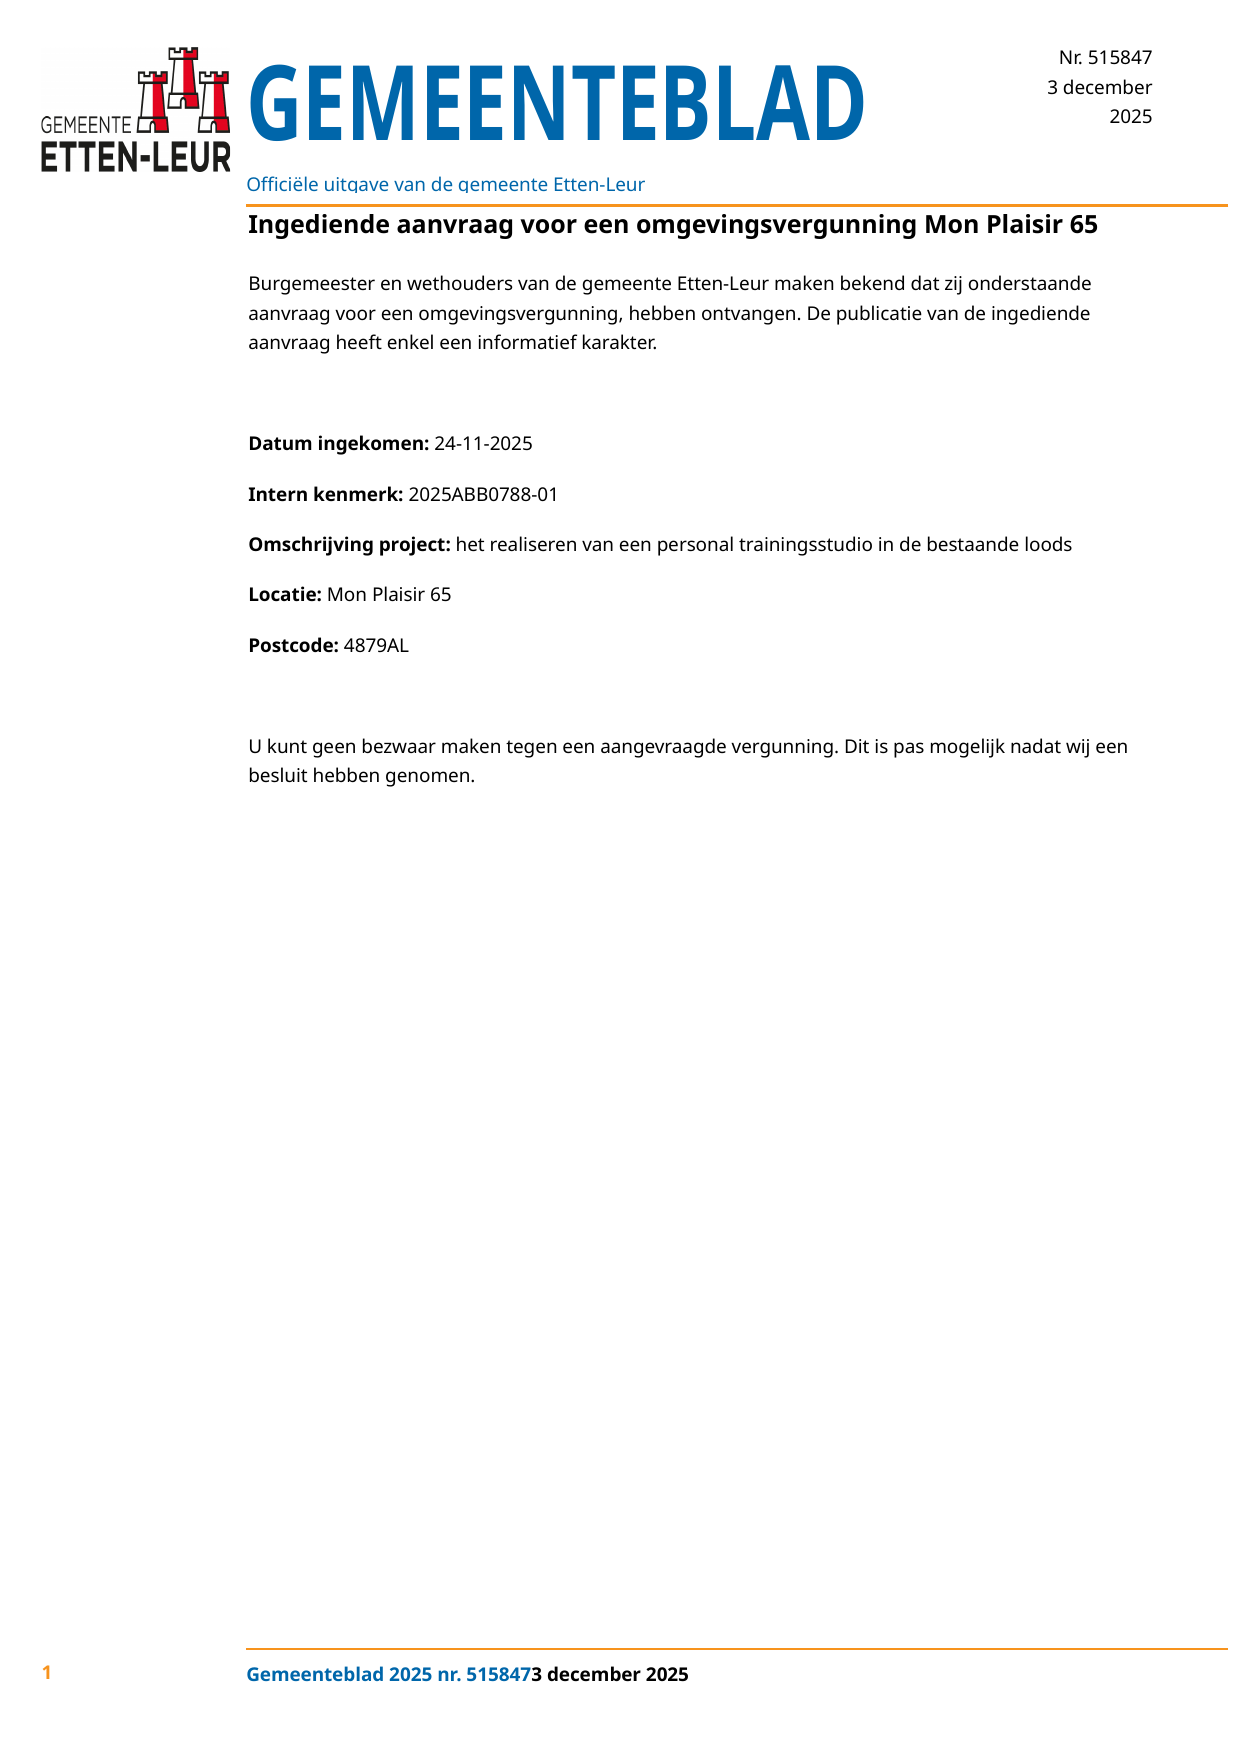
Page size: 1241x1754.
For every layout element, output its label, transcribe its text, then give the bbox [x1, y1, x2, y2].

text Datum ingekomen: 24-11-2025 [248, 430, 1152, 456]
text Intern kenmerk: 2025ABB0788-01 [248, 481, 1152, 506]
text Locatie: Mon Plaisir 65 [248, 582, 1152, 607]
text Ingediende aanvraag voor een omgevingsvergunning Mon Plaisir 65 [248, 207, 1152, 241]
text Postcode: 4879AL [248, 632, 1152, 658]
text Omschrijving project: het realiseren van een personal trainingsstudio in de bestaande loods [248, 531, 1152, 557]
text Burgemeester en wethouders van de gemeente Etten-Leur maken bekend dat zij onderstaande aanvraag voor een omgevingsvergunning, hebben ontvangen. De publicatie van de ingediende aanvraag heeft enkel een informatief karakter. [248, 270, 1152, 355]
picture [41, 47, 231, 172]
text U kunt geen bezwaar maken tegen een aangevraagde vergunning. Dit is pas mogelijk nadat wij een besluit hebben genomen. [248, 733, 1152, 788]
